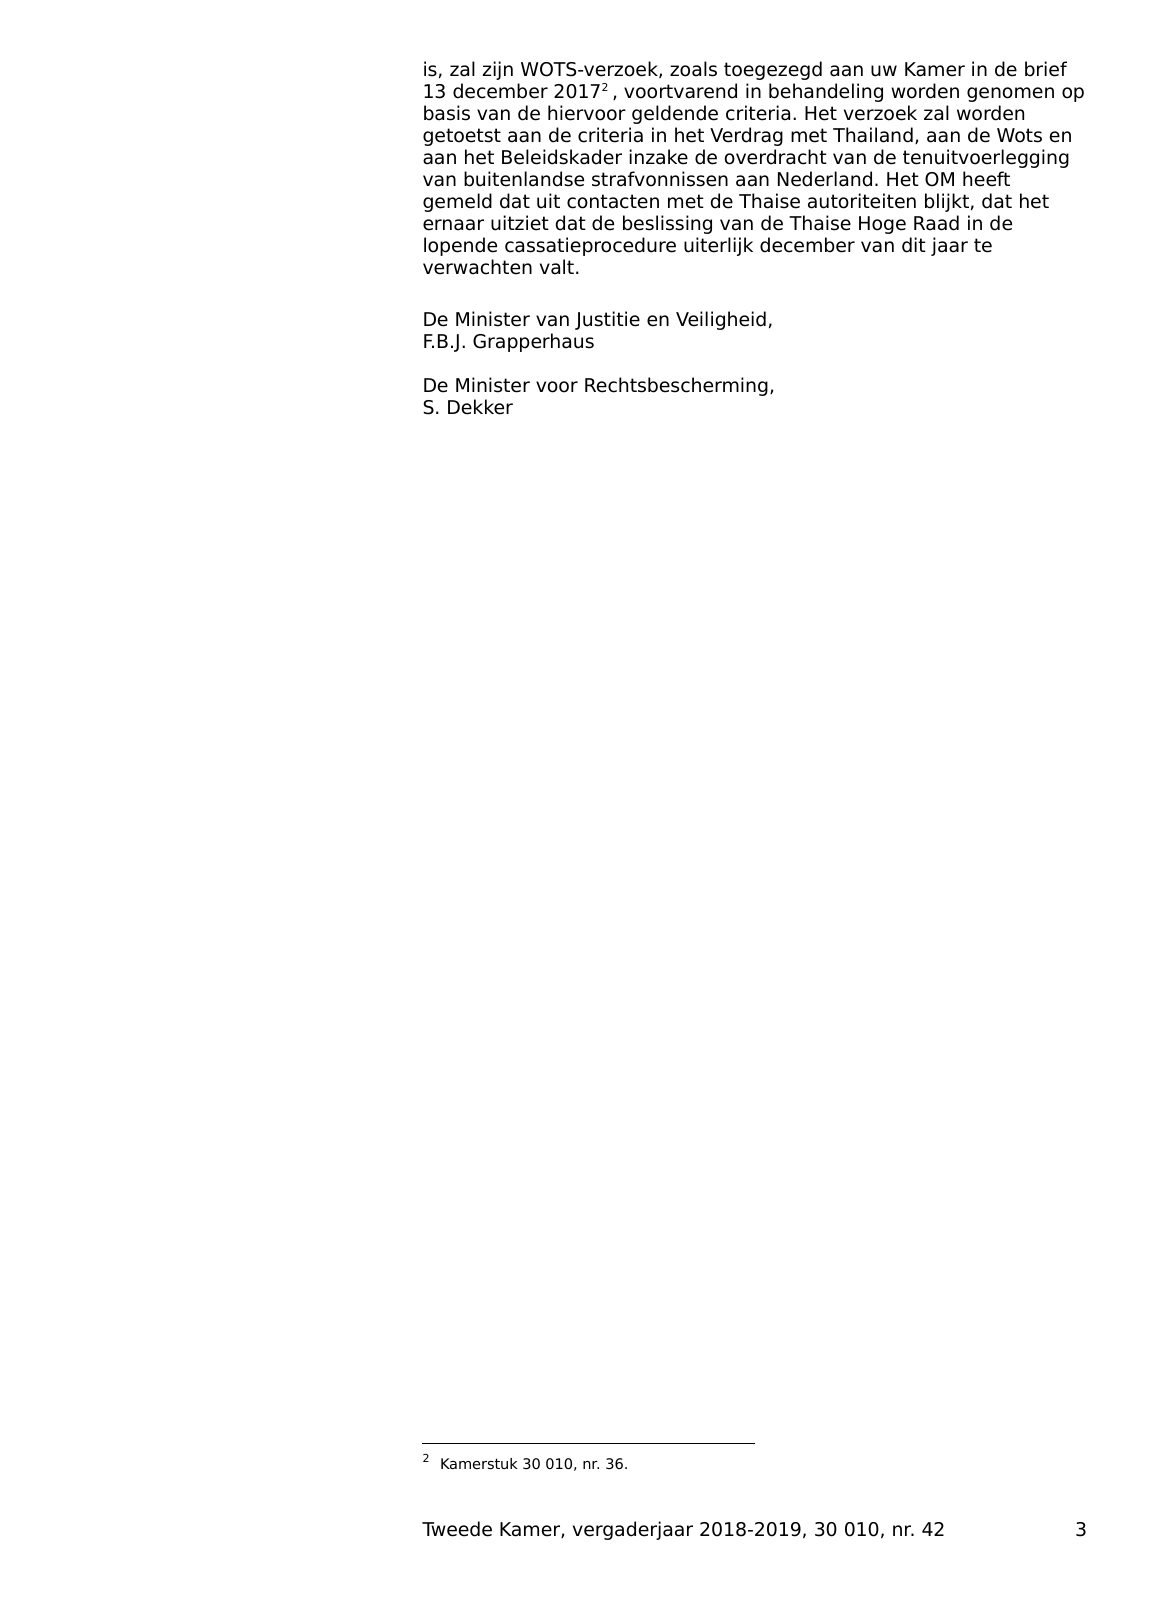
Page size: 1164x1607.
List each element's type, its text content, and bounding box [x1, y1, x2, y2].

text De Minister van Justitie en Veiligheid, F.B.J. Grapperhaus [422, 309, 1087, 353]
text De Minister voor Rechtsbescherming, S. Dekker [422, 375, 1087, 419]
text is, zal zijn WOTS-verzoek, zoals toegezegd aan uw Kamer in de brief 13 december 2017, voortvarend in behandeling worden genomen op basis van de hiervoor geldende criteria. Het verzoek zal worden getoetst aan de criteria in het Verdrag met Thailand, aan de Wots en aan het Beleidskader inzake de overdracht van de tenuitvoerlegging van buitenlandse strafvonnissen aan Nederland. Het OM heeft gemeld dat uit contacten met de Thaise autoriteiten blijkt, dat het ernaar uitziet dat de beslissing van de Thaise Hoge Raad in de lopende cassatieprocedure uiterlijk december van dit jaar te verwachten valt. [422, 59, 1087, 279]
text Kamerstuk 30 010, nr. 36. [422, 1452, 1087, 1474]
